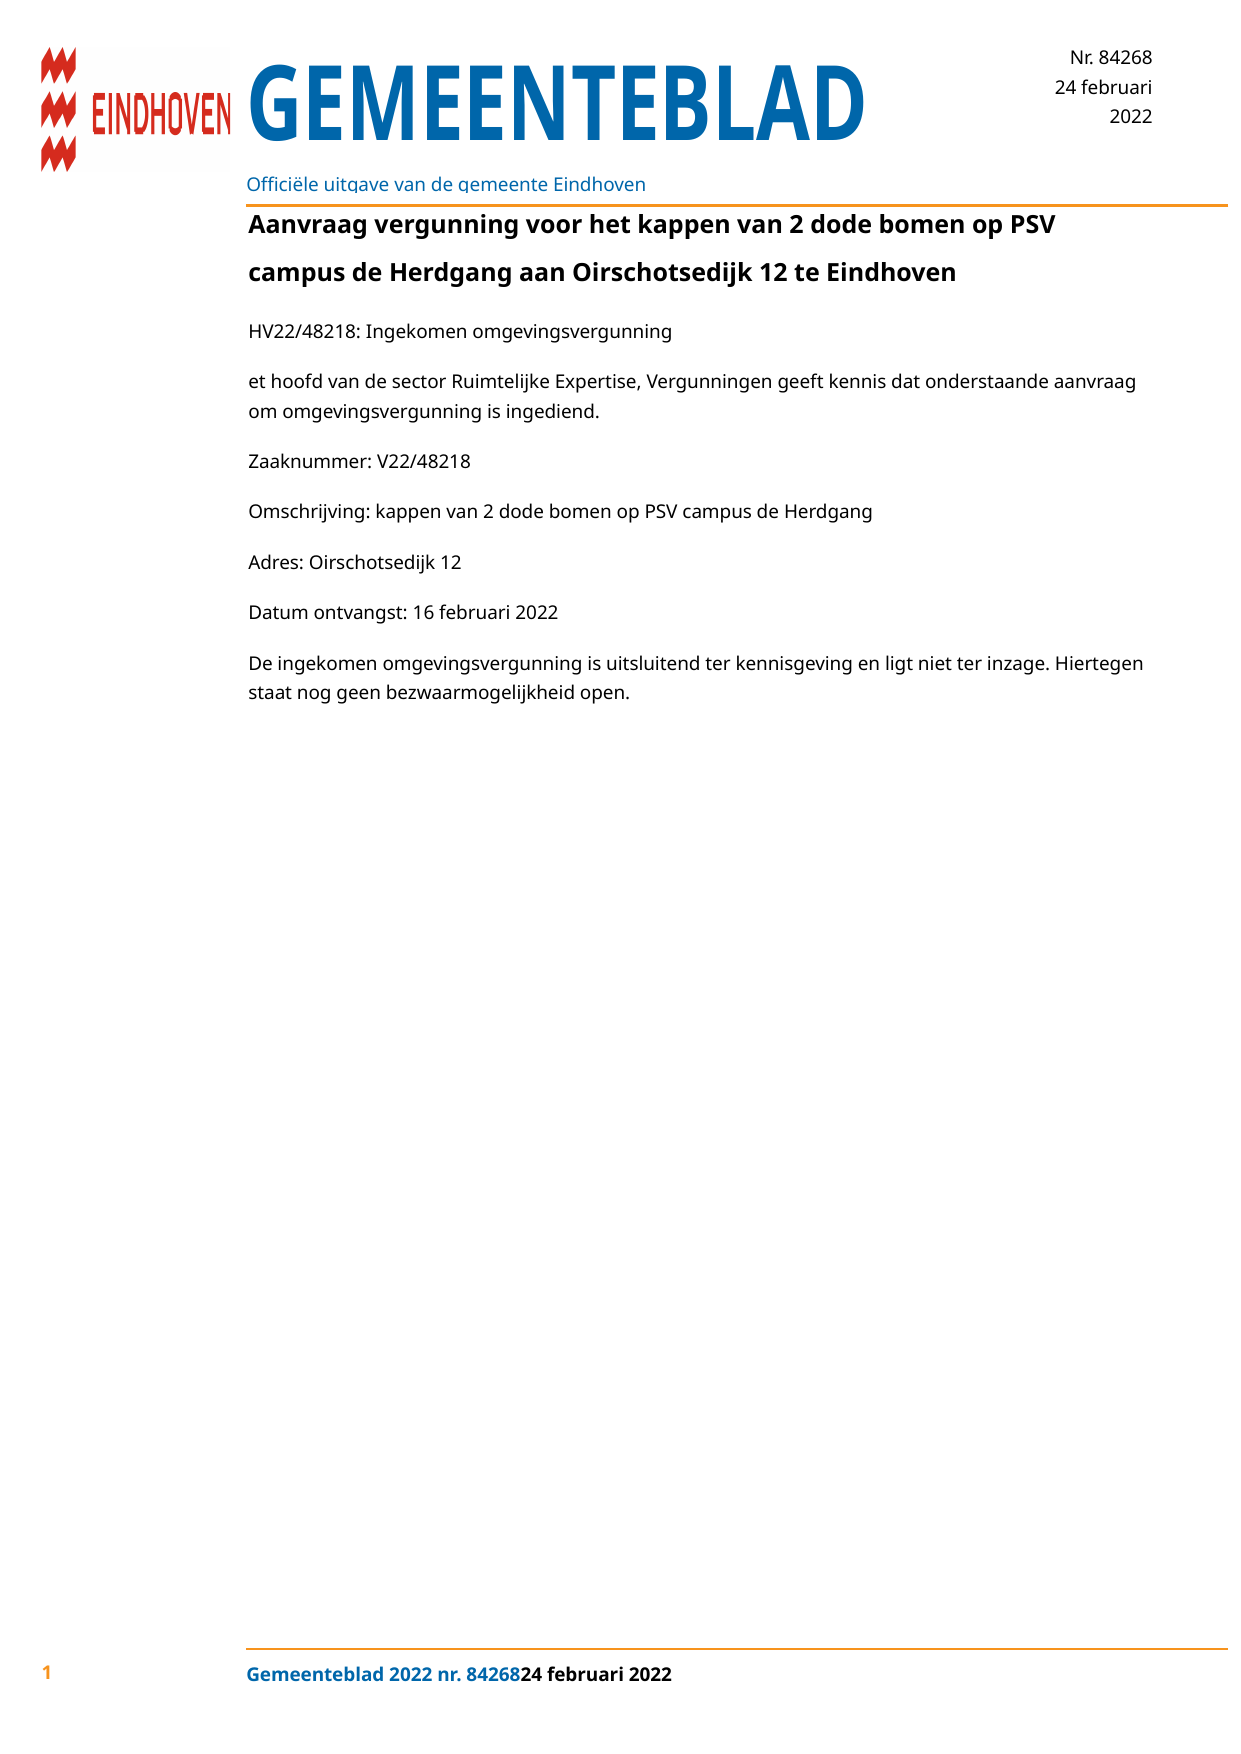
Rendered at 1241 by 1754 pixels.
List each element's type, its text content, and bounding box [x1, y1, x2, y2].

text Omschrijving: kappen van 2 dode bomen op PSV campus de Herdgang [248, 499, 1152, 524]
text Zaaknummer: V22/48218 [248, 448, 1152, 474]
text Aanvraag vergunning voor het kappen van 2 dode bomen op PSV campus de Herdgang aan Oirschotsedijk 12 te Eindhoven [248, 207, 1152, 288]
text Adres: Oirschotsedijk 12 [248, 549, 1152, 575]
text Datum ontvangst: 16 februari 2022 [248, 599, 1152, 625]
text HV22/48218: Ingekomen omgevingsvergunning [248, 318, 1152, 344]
picture [41, 47, 231, 172]
text De ingekomen omgevingsvergunning is uitsluitend ter kennisgeving en ligt niet ter inzage. Hiertegen staat nog geen bezwaarmogelijkheid open. [248, 650, 1152, 705]
text et hoofd van de sector Ruimtelijke Expertise, Vergunningen geeft kennis dat onderstaande aanvraag om omgevingsvergunning is ingediend. [248, 368, 1152, 424]
